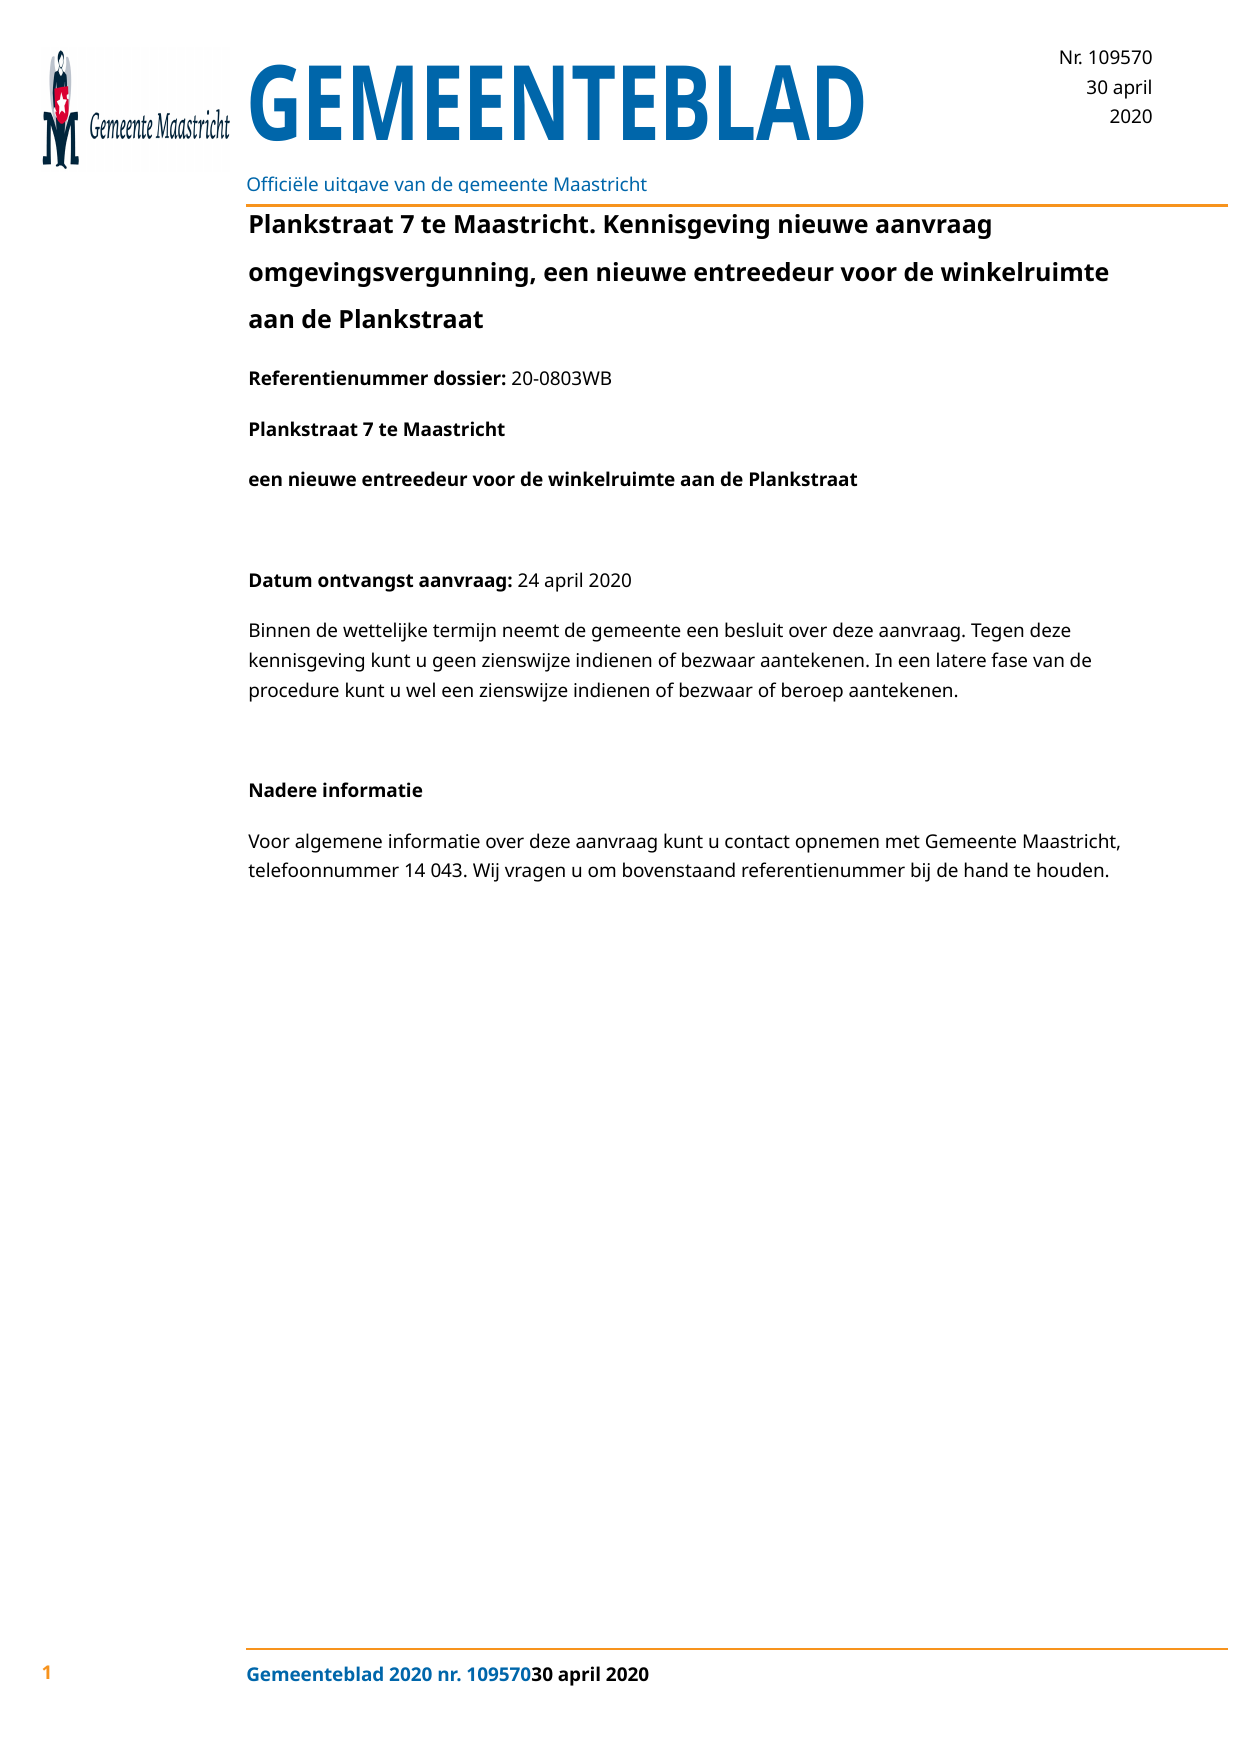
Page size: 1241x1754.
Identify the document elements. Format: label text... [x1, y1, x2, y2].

text Binnen de wettelijke termijn neemt de gemeente een besluit over deze aanvraag. Tegen deze kennisgeving kunt u geen zienswijze indienen of bezwaar aantekenen. In een latere fase van de procedure kunt u wel een zienswijze indienen of bezwaar of beroep aantekenen. [248, 618, 1152, 702]
text Referentienummer dossier: 20-0803WB [248, 366, 1152, 391]
text Plankstraat 7 te Maastricht. Kennisgeving nieuwe aanvraag omgevingsvergunning, een nieuwe entreedeur voor de winkelruimte aan de Plankstraat [248, 207, 1152, 336]
text Nadere informatie [248, 778, 1152, 803]
text Datum ontvangst aanvraag: 24 april 2020 [248, 567, 1152, 593]
text Voor algemene informatie over deze aanvraag kunt u contact opnemen met Gemeente Maastricht, telefoonnummer 14 043. Wij vragen u om bovenstaand referentienummer bij de hand te houden. [248, 828, 1152, 883]
text een nieuwe entreedeur voor de winkelruimte aan de Plankstraat [248, 466, 1152, 492]
picture [41, 47, 231, 172]
text Plankstraat 7 te Maastricht [248, 416, 1152, 442]
